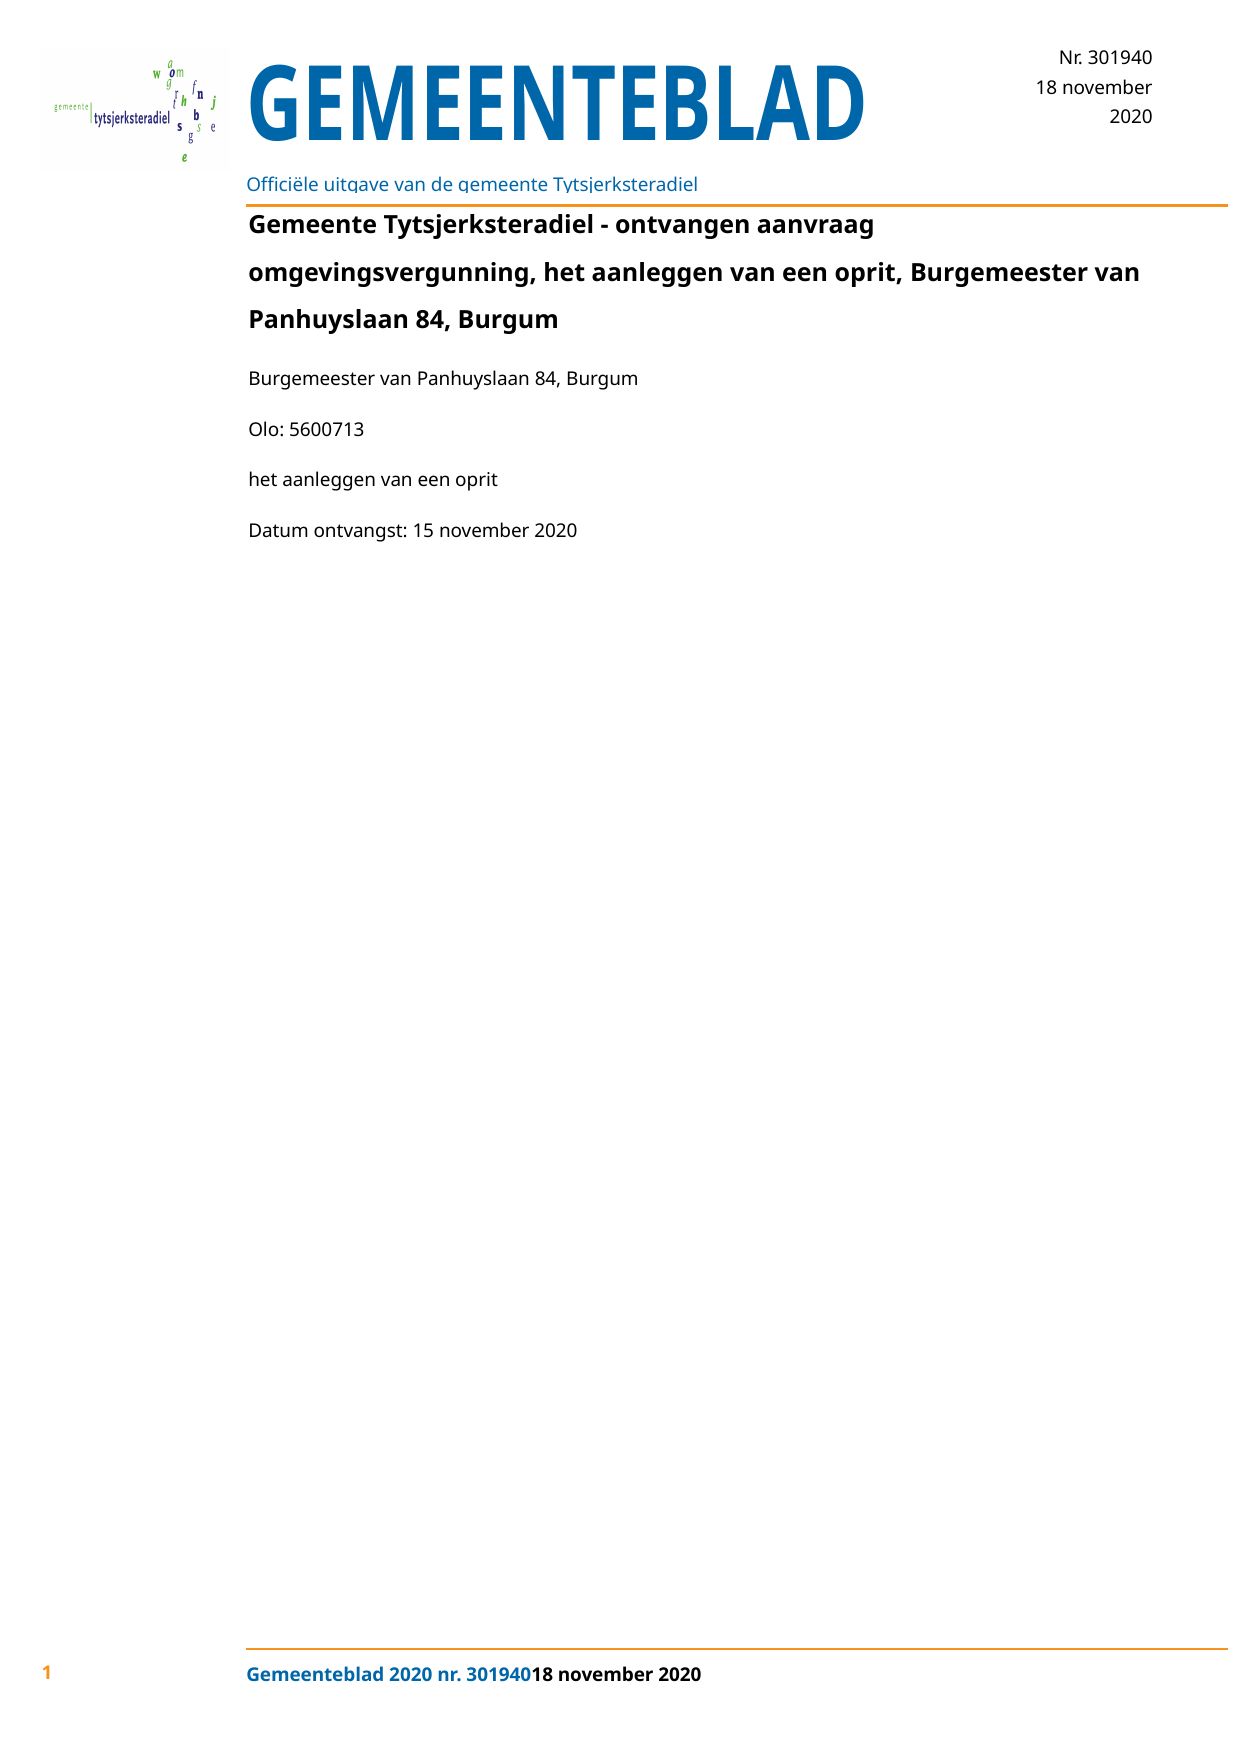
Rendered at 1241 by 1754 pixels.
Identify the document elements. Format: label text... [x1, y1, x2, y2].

text Datum ontvangst: 15 november 2020 [248, 517, 1152, 542]
text Gemeente Tytsjerksteradiel - ontvangen aanvraag omgevingsvergunning, het aanleggen van een oprit, Burgemeester van Panhuyslaan 84, Burgum [248, 207, 1152, 336]
text het aanleggen van een oprit [248, 466, 1152, 492]
picture [41, 47, 231, 172]
text Burgemeester van Panhuyslaan 84, Burgum [248, 366, 1152, 391]
text Olo: 5600713 [248, 416, 1152, 442]
